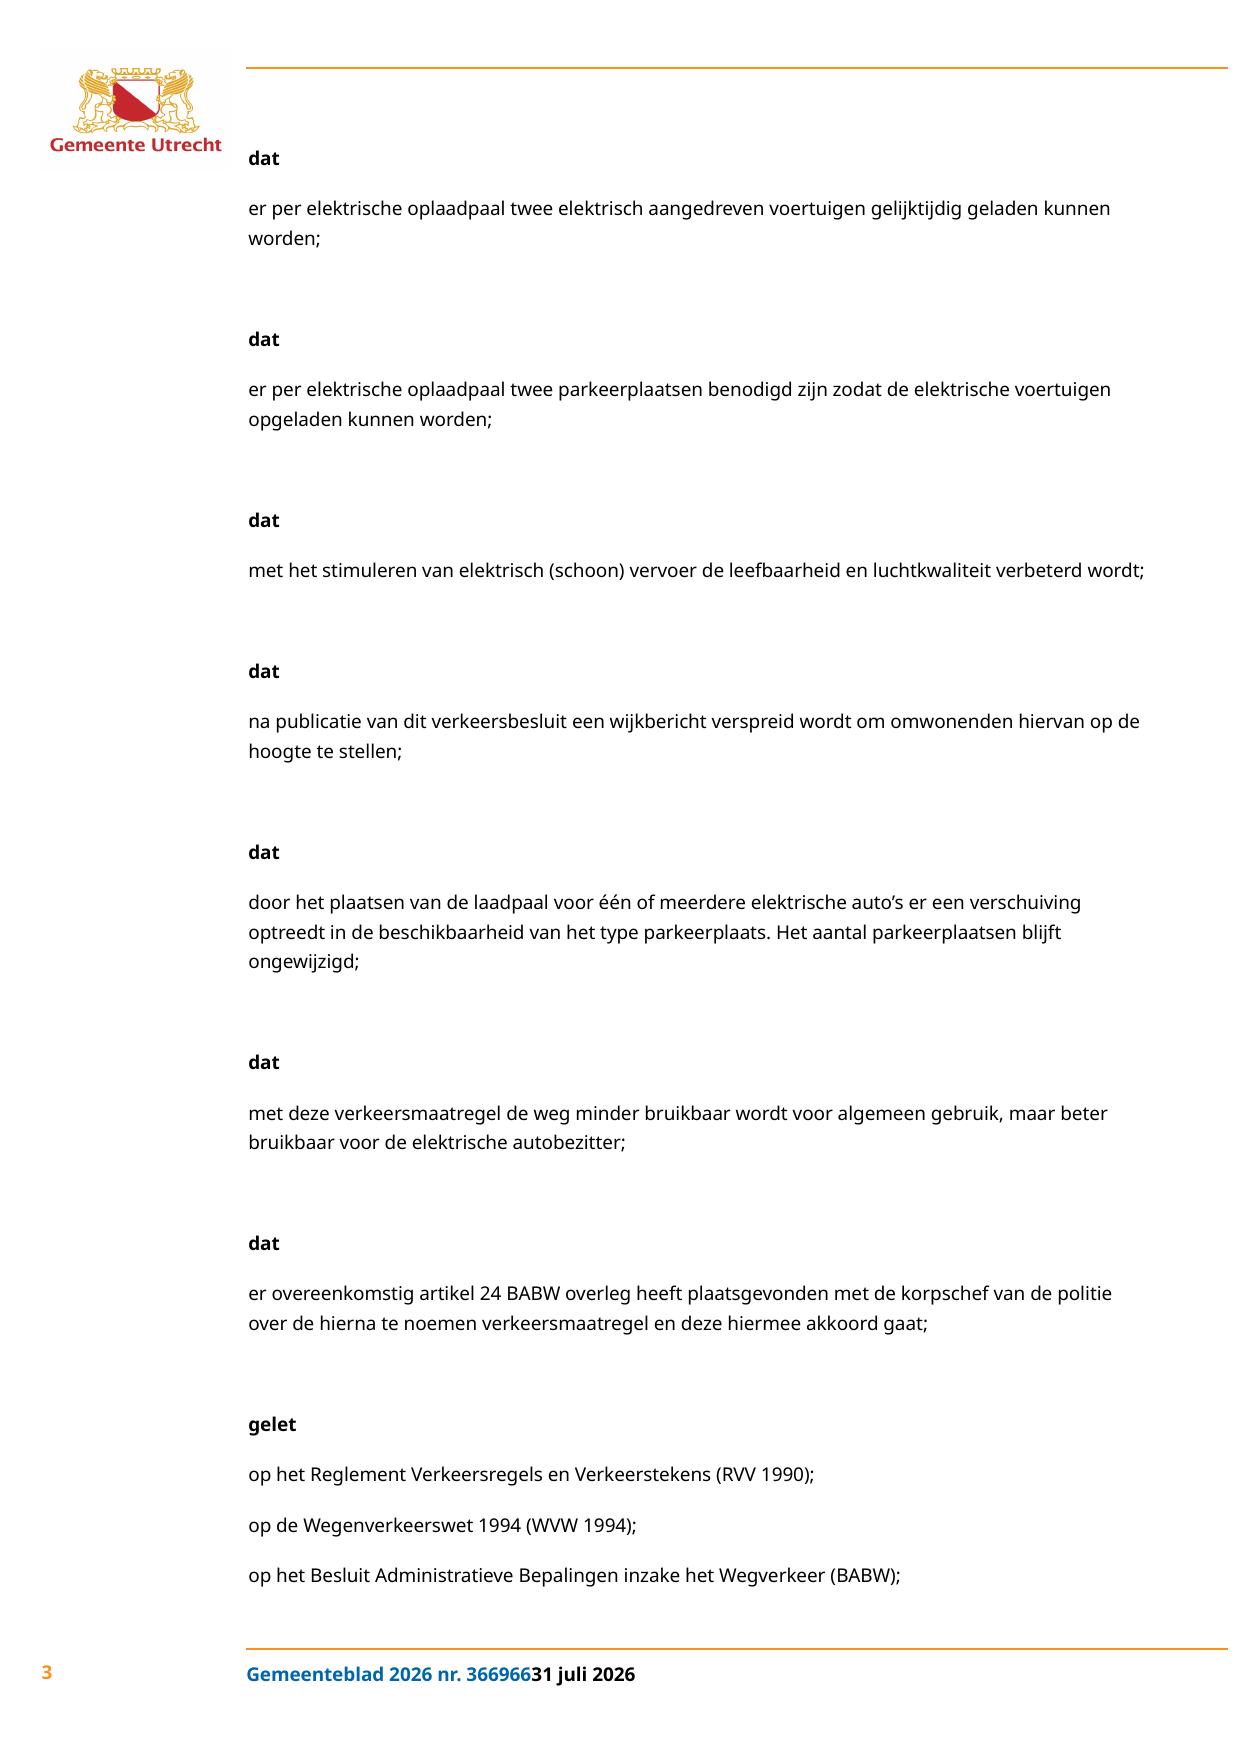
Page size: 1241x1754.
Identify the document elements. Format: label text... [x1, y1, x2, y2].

text dat [248, 507, 1152, 533]
text dat [248, 839, 1152, 865]
text op de Wegenverkeerswet 1994 (WVW 1994); [248, 1512, 1152, 1538]
text er per elektrische oplaadpaal twee parkeerplaatsen benodigd zijn zodat de elektrische voertuigen opgeladen kunnen worden; [248, 376, 1152, 432]
text dat [248, 145, 1152, 171]
text er per elektrische oplaadpaal twee elektrisch aangedreven voertuigen gelijktijdig geladen kunnen worden; [248, 196, 1152, 251]
text dat [248, 658, 1152, 684]
text dat [248, 1049, 1152, 1075]
text door het plaatsen van de laadpaal voor één of meerdere elektrische auto’s er een verschuiving optreedt in de beschikbaarheid van het type parkeerplaats. Het aantal parkeerplaatsen blijft ongewijzigd; [248, 889, 1152, 974]
text gelet [248, 1411, 1152, 1437]
text na publicatie van dit verkeersbesluit een wijkbericht verspreid wordt om omwonenden hiervan op de hoogte te stellen; [248, 708, 1152, 764]
text op het Reglement Verkeersregels en Verkeerstekens (RVV 1990); [248, 1461, 1152, 1487]
text dat [248, 1230, 1152, 1256]
text op het Besluit Administratieve Bepalingen inzake het Wegverkeer (BABW); [248, 1562, 1152, 1588]
text er overeenkomstig artikel 24 BABW overleg heeft plaatsgevonden met de korpschef van de politie over de hierna te noemen verkeersmaatregel en deze hiermee akkoord gaat; [248, 1281, 1152, 1336]
text met het stimuleren van elektrisch (schoon) vervoer de leefbaarheid en luchtkwaliteit verbeterd wordt; [248, 557, 1152, 583]
text met deze verkeersmaatregel de weg minder bruikbaar wordt voor algemeen gebruik, maar beter bruikbaar voor de elektrische autobezitter; [248, 1100, 1152, 1155]
picture [41, 47, 231, 172]
text dat [248, 326, 1152, 352]
